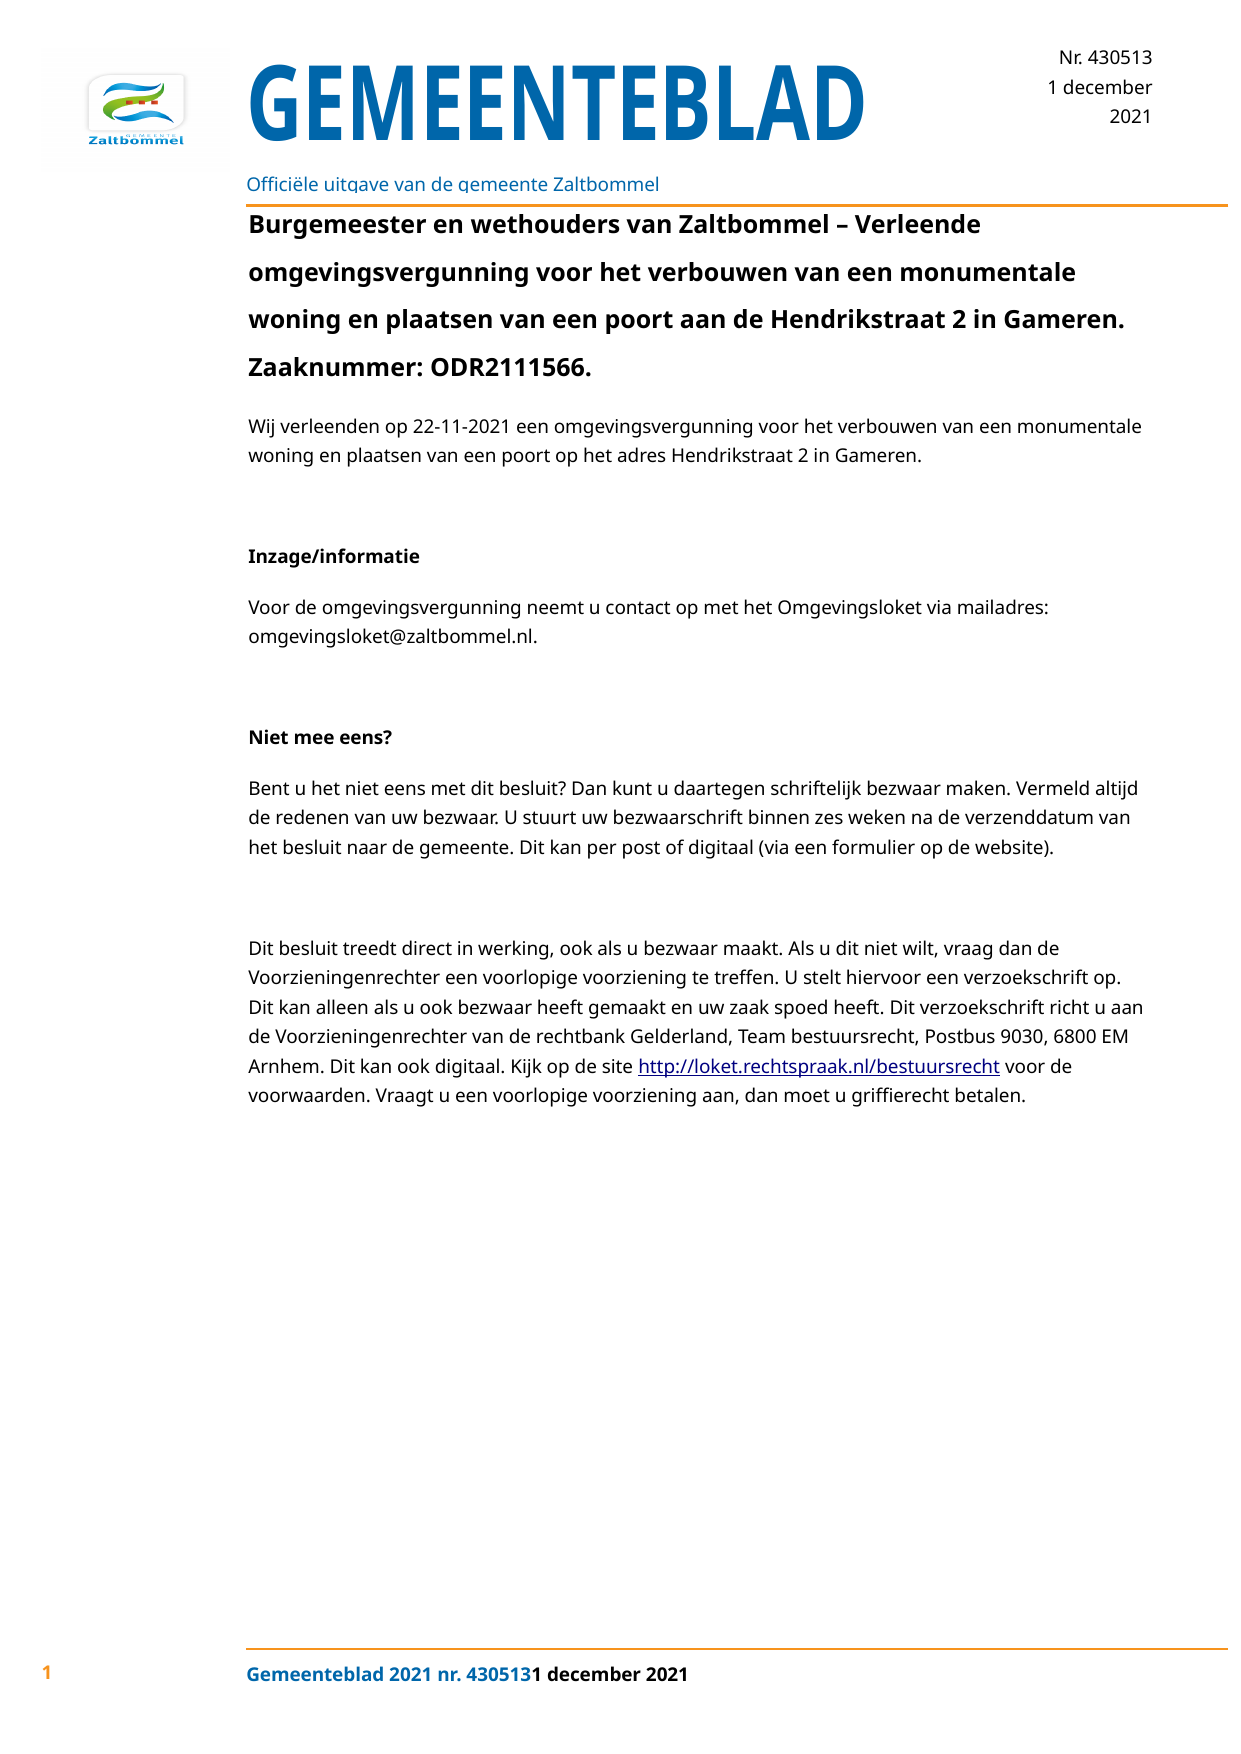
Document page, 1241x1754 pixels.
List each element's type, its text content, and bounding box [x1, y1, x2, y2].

text Wij verleenden op 22-11-2021 een omgevingsvergunning voor het verbouwen van een monumentale woning en plaatsen van een poort op het adres Hendrikstraat 2 in Gameren. [248, 413, 1152, 468]
picture [41, 47, 231, 172]
text Bent u het niet eens met dit besluit? Dan kunt u daartegen schriftelijk bezwaar maken. Vermeld altijd de redenen van uw bezwaar. U stuurt uw bezwaarschrift binnen zes weken na de verzenddatum van het besluit naar de gemeente. Dit kan per post of digitaal (via een formulier op de website). [248, 775, 1152, 860]
text Burgemeester en wethouders van Zaltbommel – Verleende omgevingsvergunning voor het verbouwen van een monumentale woning en plaatsen van een poort aan de Hendrikstraat 2 in Gameren. Zaaknummer: ODR2111566. [248, 207, 1152, 384]
text Inzage/informatie [248, 543, 1152, 569]
text Dit besluit treedt direct in werking, ook als u bezwaar maakt. Als u dit niet wilt, vraag dan de Voorzieningenrechter een voorlopige voorziening te treffen. U stelt hiervoor een verzoekschrift op. Dit kan alleen als u ook bezwaar heeft gemaakt en uw zaak spoed heeft. Dit verzoekschrift richt u aan de Voorzieningenrechter van de rechtbank Gelderland, Team bestuursrecht, Postbus 9030, 6800 EM Arnhem. Dit kan ook digitaal. Kijk op de site http://loket.rechtspraak.nl/bestuursrecht voor de voorwaarden. Vraagt u een voorlopige voorziening aan, dan moet u griffierecht betalen. [248, 935, 1152, 1108]
text Voor de omgevingsvergunning neemt u contact op met het Omgevingsloket via mailadres: omgevingsloket@zaltbommel.nl. [248, 594, 1152, 649]
text Niet mee eens? [248, 724, 1152, 750]
